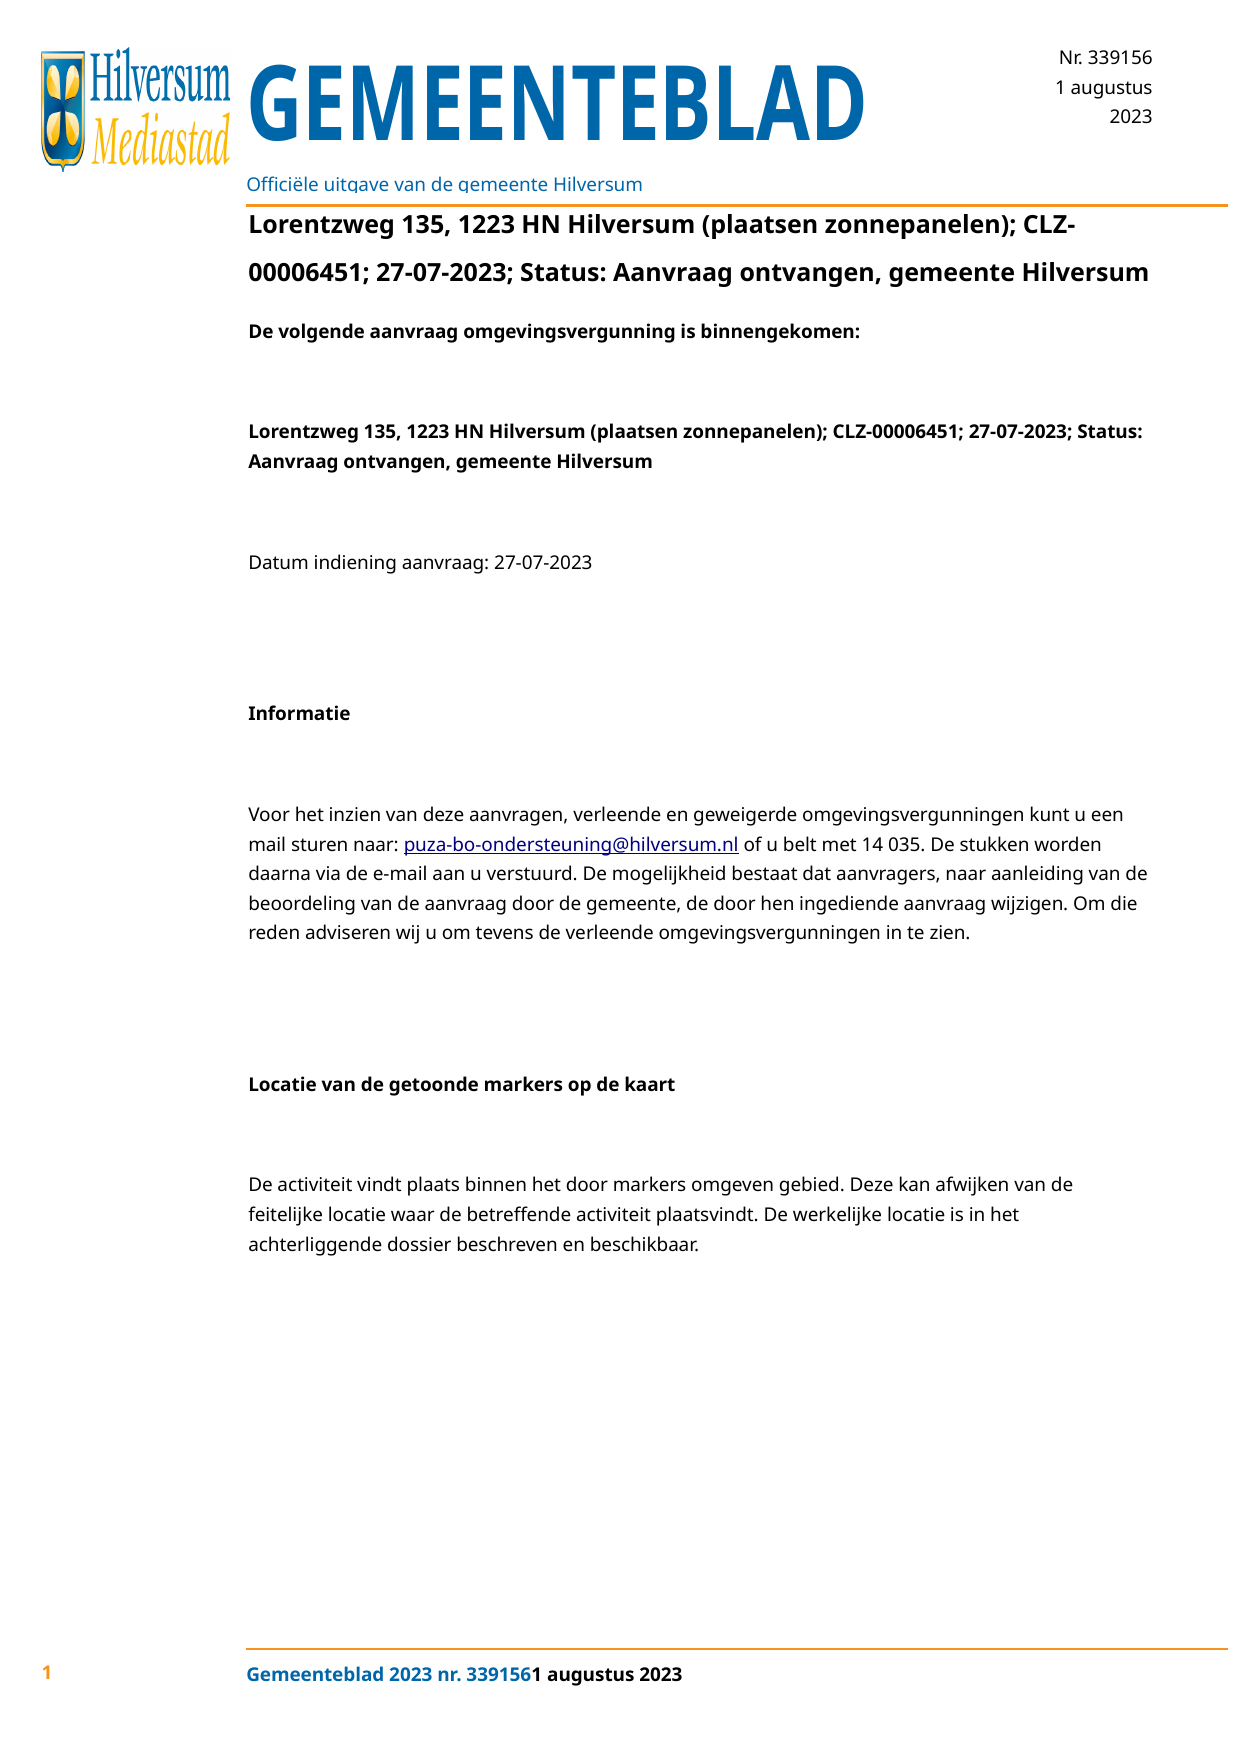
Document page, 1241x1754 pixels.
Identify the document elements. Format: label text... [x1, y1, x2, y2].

text Locatie van de getoonde markers op de kaart [248, 1071, 1152, 1097]
text De activiteit vindt plaats binnen het door markers omgeven gebied. Deze kan afwijken van de feitelijke locatie waar de betreffende activiteit plaatsvindt. De werkelijke locatie is in het achterliggende dossier beschreven en beschikbaar. [248, 1172, 1152, 1257]
text Voor het inzien van deze aanvragen, verleende en geweigerde omgevingsvergunningen kunt u een mail sturen naar: puza-bo-ondersteuning@hilversum.nl of u belt met 14 035. De stukken worden daarna via de e-mail aan u verstuurd. De mogelijkheid bestaat dat aanvragers, naar aanleiding van de beoordeling van de aanvraag door de gemeente, de door hen ingediende aanvraag wijzigen. Om die reden adviseren wij u om tevens de verleende omgevingsvergunningen in te zien. [248, 801, 1152, 945]
text De volgende aanvraag omgevingsvergunning is binnengekomen: [248, 318, 1152, 344]
text Lorentzweg 135, 1223 HN Hilversum (plaatsen zonnepanelen); CLZ-00006451; 27-07-2023; Status: Aanvraag ontvangen, gemeente Hilversum [248, 207, 1152, 288]
text Lorentzweg 135, 1223 HN Hilversum (plaatsen zonnepanelen); CLZ-00006451; 27-07-2023; Status: Aanvraag ontvangen, gemeente Hilversum [248, 419, 1152, 474]
text Datum indiening aanvraag: 27-07-2023 [248, 549, 1152, 575]
picture [41, 47, 231, 172]
text Informatie [248, 700, 1152, 726]
